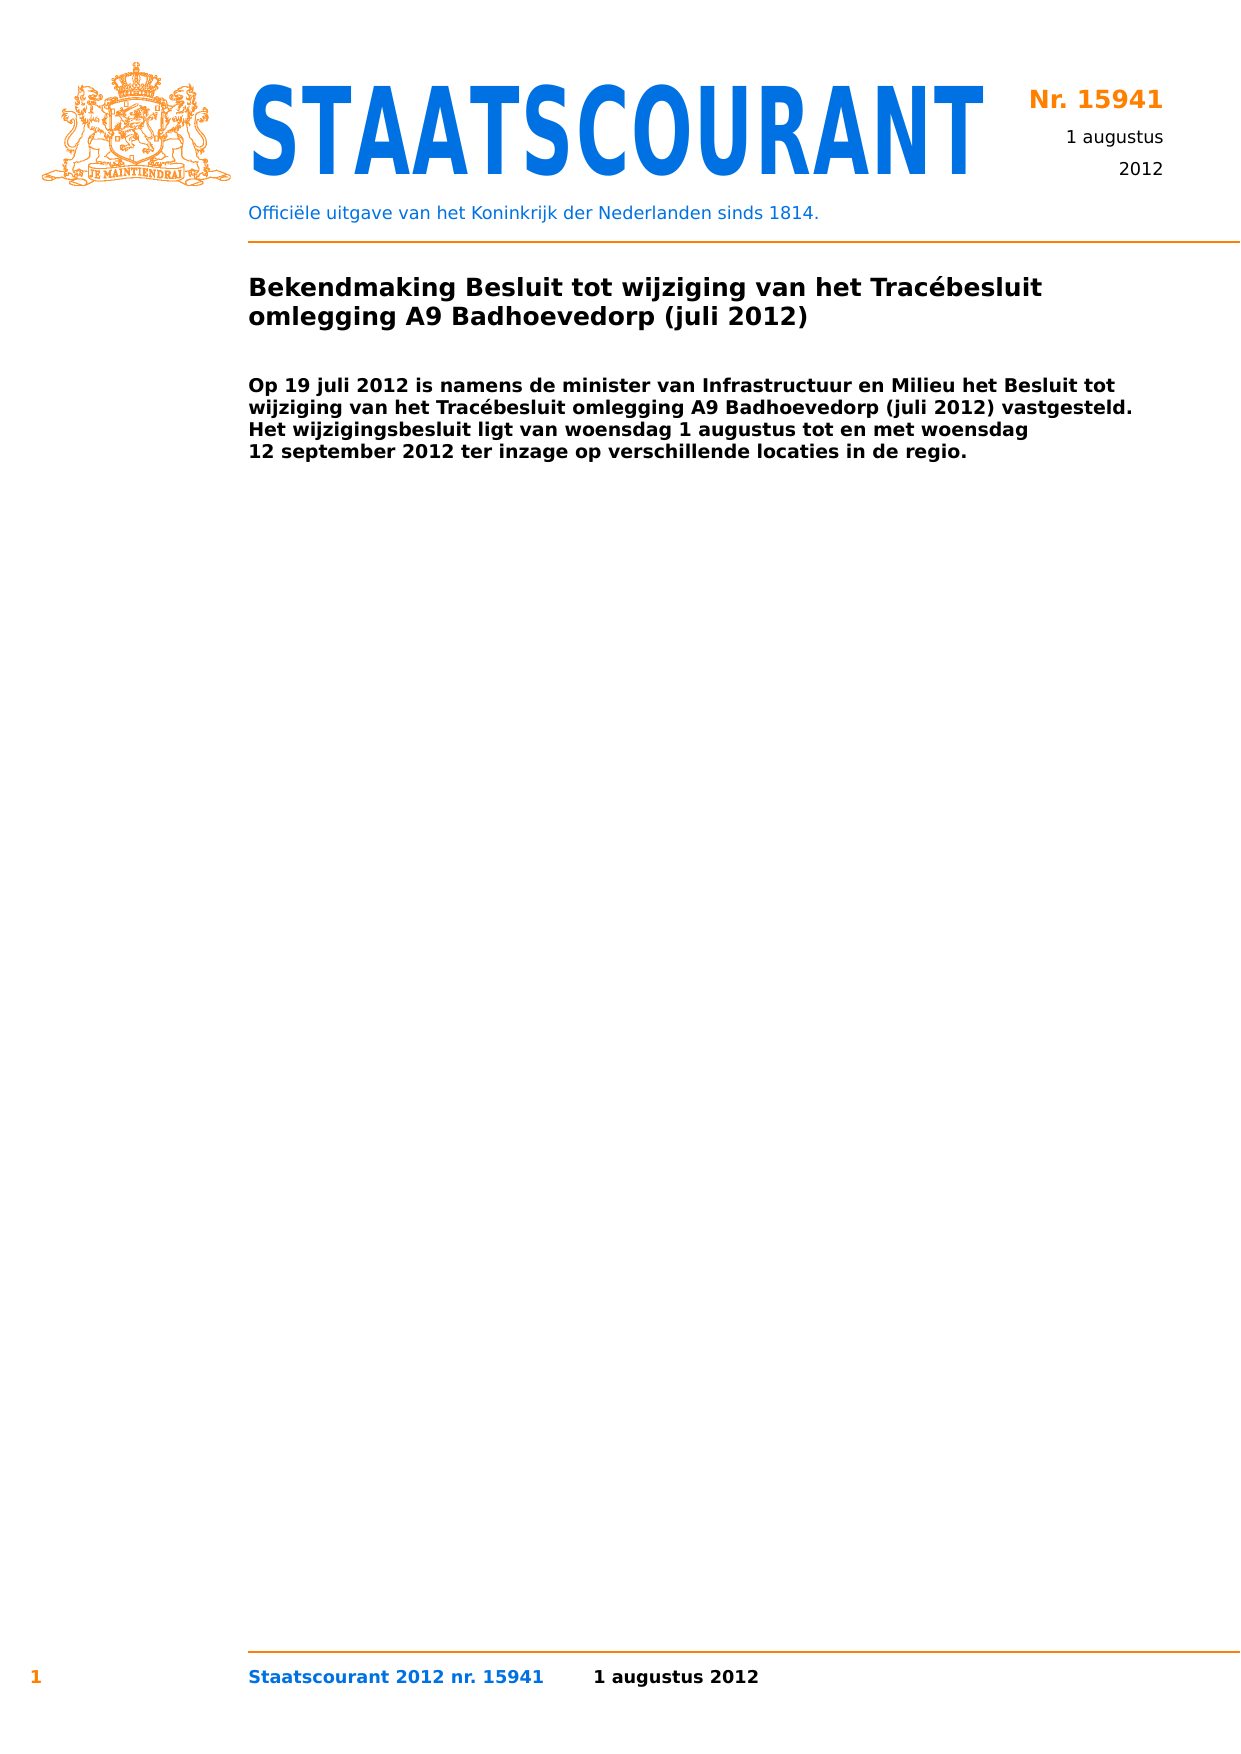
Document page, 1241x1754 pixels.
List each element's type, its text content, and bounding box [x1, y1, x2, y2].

table_header STAATSCOURANT [248, 62, 998, 203]
picture [41, 62, 231, 186]
table_header [25, 62, 248, 241]
text Op 19 juli 2012 is namens de minister van Infrastructuur en Milieu het Besluit tot wijziging van het Tracébesluit omlegging A9 Badhoevedorp (juli 2012) vastgesteld. Het wijzigingsbesluit ligt van woensdag 1 augustus tot en met woensdag 12 september 2012 ter inzage op verschillende locaties in de regio. [248, 375, 1163, 463]
subtitle Bekendmaking Besluit tot wijziging van het Tracébesluit omlegging A9 Badhoevedorp (juli 2012) [248, 273, 1163, 331]
table_cell 2012 [998, 153, 1240, 203]
table_header Nr. 15941 [998, 62, 1240, 121]
table_cell Officiële uitgave van het Koninkrijk der Nederlanden sinds 1814. [248, 203, 1240, 241]
table_cell 1 augustus [998, 121, 1240, 153]
